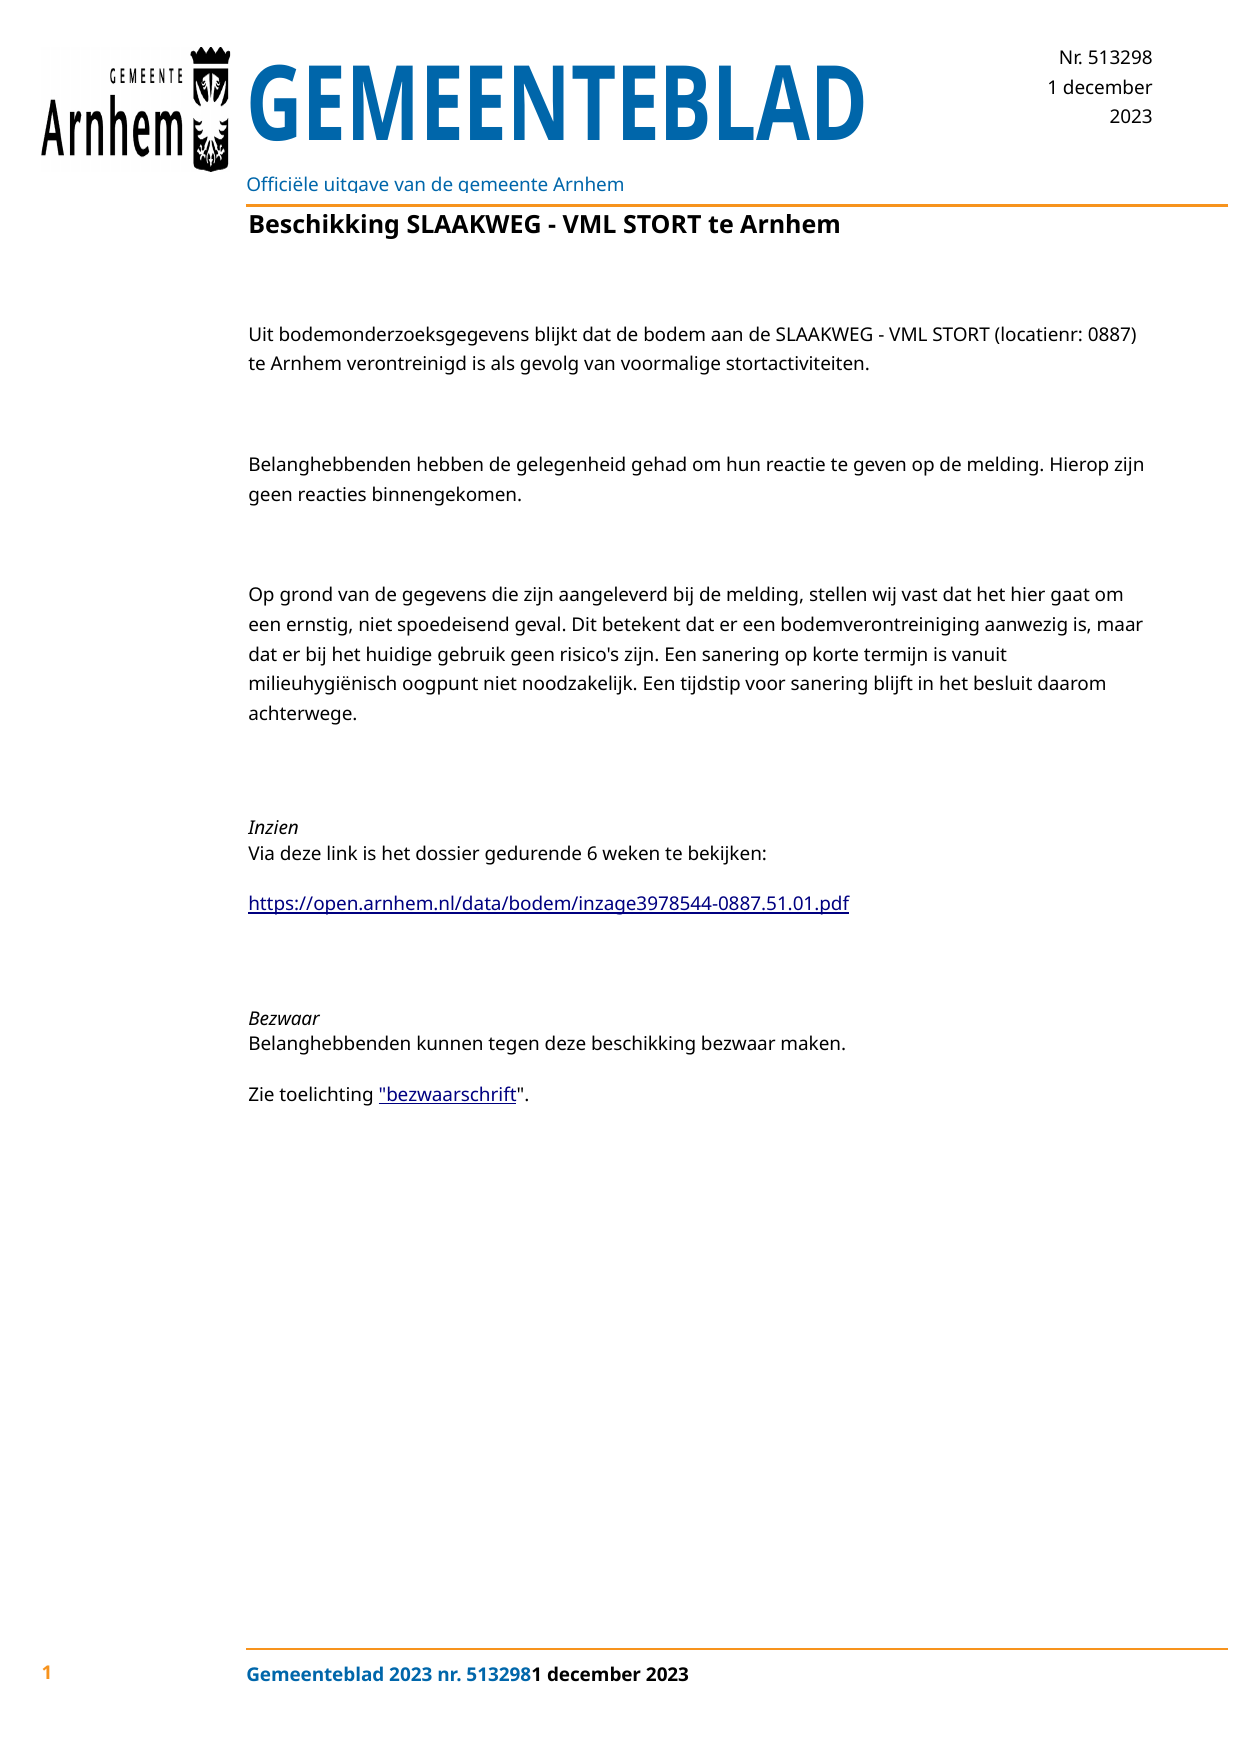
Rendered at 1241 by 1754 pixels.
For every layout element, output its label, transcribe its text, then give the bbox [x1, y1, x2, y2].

text Bezwaar [248, 1005, 1152, 1031]
text Uit bodemonderzoeksgegevens blijkt dat de bodem aan de SLAAKWEG - VML STORT (locatienr: 0887) te Arnhem verontreinigd is als gevolg van voormalige stortactiviteiten. [248, 321, 1152, 376]
text Op grond van de gegevens die zijn aangeleverd bij de melding, stellen wij vast dat het hier gaat om een ernstig, niet spoedeisend geval. Dit betekent dat er een bodemverontreiniging aanwezig is, maar dat er bij het huidige gebruik geen risico's zijn. Een sanering op korte termijn is vanuit milieuhygiënisch oogpunt niet noodzakelijk. Een tijdstip voor sanering blijft in het besluit daarom achterwege. [248, 582, 1152, 726]
picture [41, 47, 231, 172]
text Zie toelichting "bezwaarschrift". [248, 1081, 1152, 1107]
text Beschikking SLAAKWEG - VML STORT te Arnhem [248, 207, 1152, 241]
text https://open.arnhem.nl/data/bodem/inzage3978544-0887.51.01.pdf [248, 890, 1152, 916]
text Belanghebbenden kunnen tegen deze beschikking bezwaar maken. [248, 1031, 1152, 1056]
text Belanghebbenden hebben de gelegenheid gehad om hun reactie te geven op de melding. Hierop zijn geen reacties binnengekomen. [248, 451, 1152, 506]
text Inzien [248, 814, 1152, 840]
text Via deze link is het dossier gedurende 6 weken te bekijken: [248, 840, 1152, 866]
